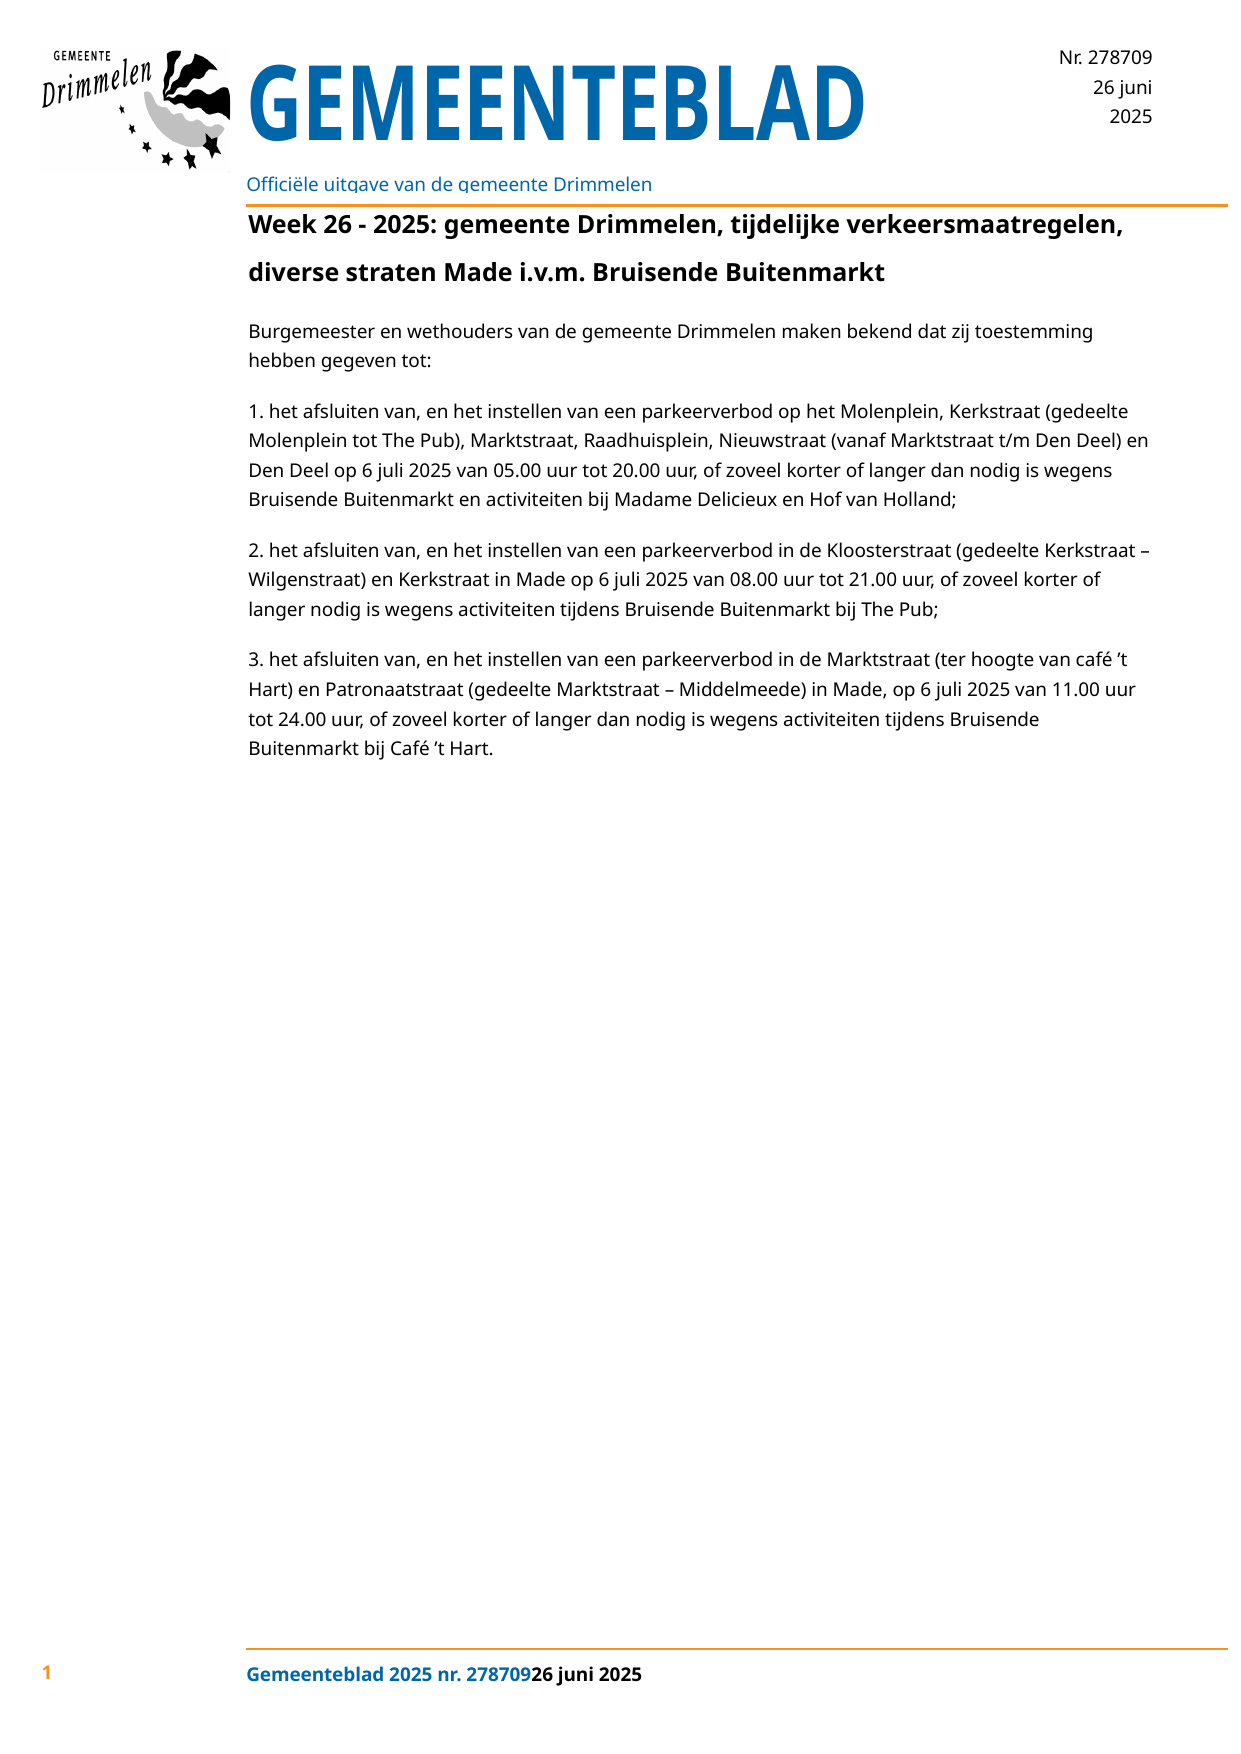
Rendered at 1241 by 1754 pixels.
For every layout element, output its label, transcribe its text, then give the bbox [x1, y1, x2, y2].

text Week 26 - 2025: gemeente Drimmelen, tijdelijke verkeersmaatregelen, diverse straten Made i.v.m. Bruisende Buitenmarkt [248, 207, 1152, 288]
text Burgemeester en wethouders van de gemeente Drimmelen maken bekend dat zij toestemming hebben gegeven tot: [248, 318, 1152, 373]
picture [41, 47, 231, 172]
text 3. het afsluiten van, en het instellen van een parkeerverbod in de Marktstraat (ter hoogte van café ’t Hart) en Patronaatstraat (gedeelte Marktstraat – Middelmeede) in Made, op 6 juli 2025 van 11.00 uur tot 24.00 uur, of zoveel korter of langer dan nodig is wegens activiteiten tijdens Bruisende Buitenmarkt bij Café ’t Hart. [248, 647, 1152, 761]
text 1. het afsluiten van, en het instellen van een parkeerverbod op het Molenplein, Kerkstraat (gedeelte Molenplein tot The Pub), Marktstraat, Raadhuisplein, Nieuwstraat (vanaf Marktstraat t/m Den Deel) en Den Deel op 6 juli 2025 van 05.00 uur tot 20.00 uur, of zoveel korter of langer dan nodig is wegens Bruisende Buitenmarkt en activiteiten bij Madame Delicieux en Hof van Holland; [248, 398, 1152, 512]
text 2. het afsluiten van, en het instellen van een parkeerverbod in de Kloosterstraat (gedeelte Kerkstraat – Wilgenstraat) en Kerkstraat in Made op 6 juli 2025 van 08.00 uur tot 21.00 uur, of zoveel korter of langer nodig is wegens activiteiten tijdens Bruisende Buitenmarkt bij The Pub; [248, 537, 1152, 622]
